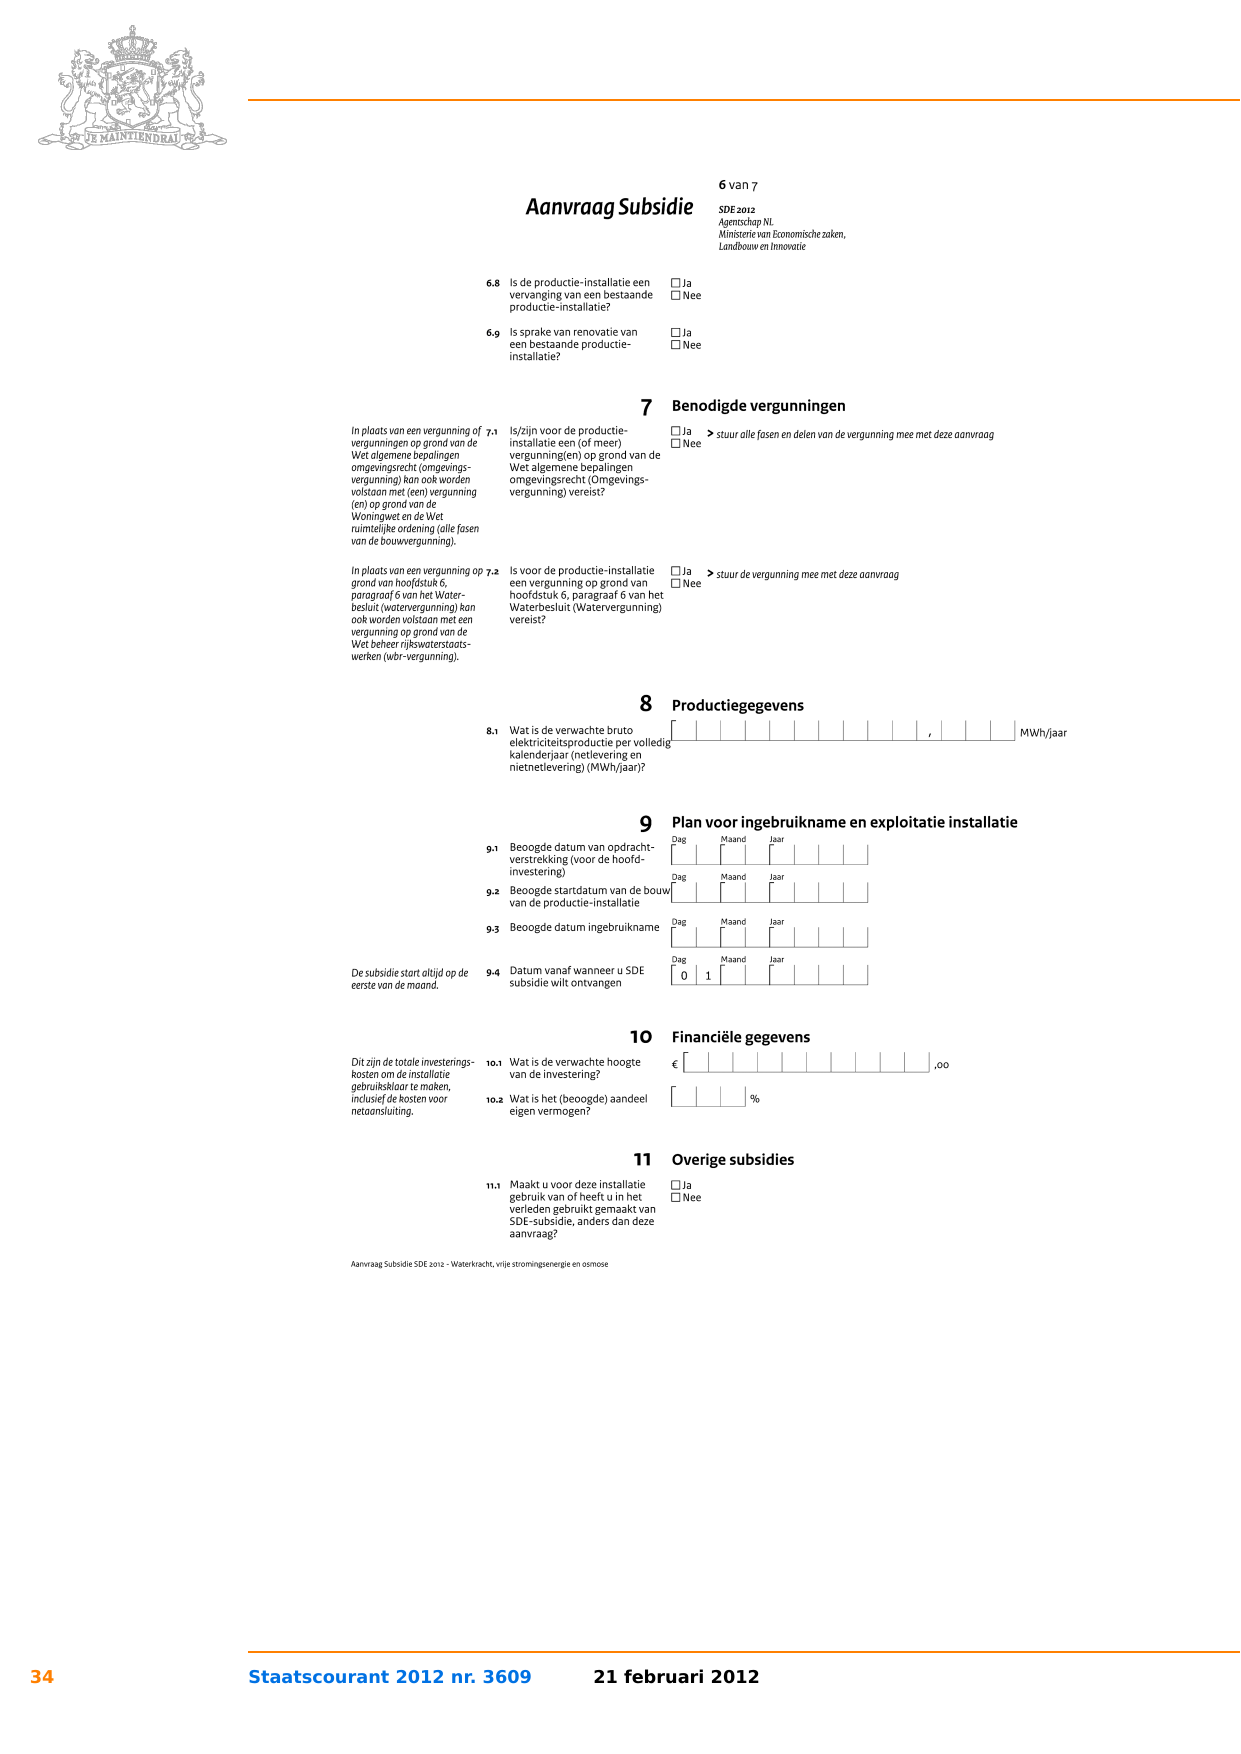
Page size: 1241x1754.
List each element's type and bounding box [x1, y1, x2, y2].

picture [38, 25, 227, 150]
picture [248, 151, 1134, 1298]
